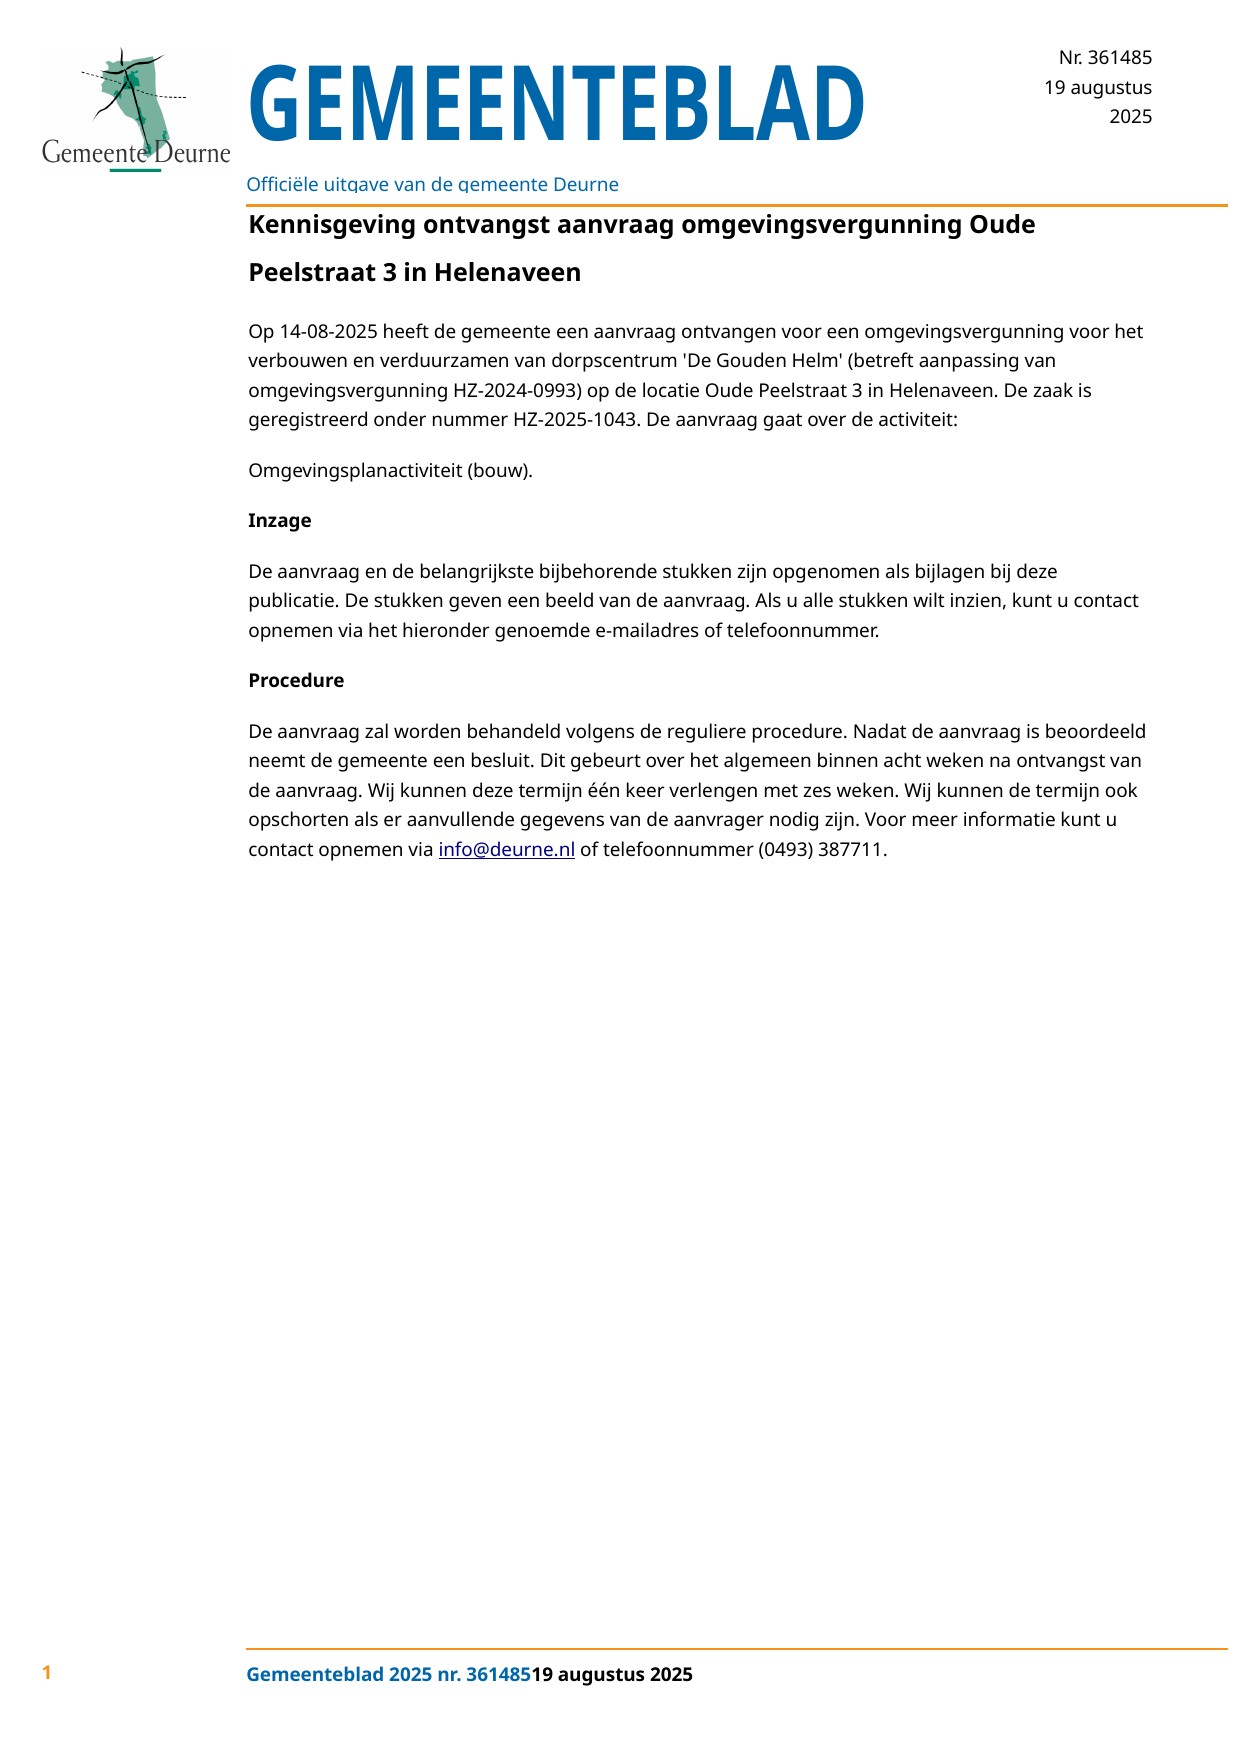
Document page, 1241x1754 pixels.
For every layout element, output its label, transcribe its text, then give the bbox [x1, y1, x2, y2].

text Omgevingsplanactiviteit (bouw). [248, 457, 1152, 483]
text De aanvraag en de belangrijkste bijbehorende stukken zijn opgenomen als bijlagen bij deze publicatie. De stukken geven een beeld van de aanvraag. Als u alle stukken wilt inzien, kunt u contact opnemen via het hieronder genoemde e-mailadres of telefoonnummer. [248, 558, 1152, 643]
text Procedure [248, 667, 1152, 693]
text Op 14-08-2025 heeft de gemeente een aanvraag ontvangen voor een omgevingsvergunning voor het verbouwen en verduurzamen van dorpscentrum 'De Gouden Helm' (betreft aanpassing van omgevingsvergunning HZ-2024-0993) op de locatie Oude Peelstraat 3 in Helenaveen. De zaak is geregistreerd onder nummer HZ-2025-1043. De aanvraag gaat over de activiteit: [248, 318, 1152, 432]
text De aanvraag zal worden behandeld volgens de reguliere procedure. Nadat de aanvraag is beoordeeld neemt de gemeente een besluit. Dit gebeurt over het algemeen binnen acht weken na ontvangst van de aanvraag. Wij kunnen deze termijn één keer verlengen met zes weken. Wij kunnen de termijn ook opschorten als er aanvullende gegevens van de aanvrager nodig zijn. Voor meer informatie kunt u contact opnemen via info@deurne.nl of telefoonnummer (0493) 387711. [248, 718, 1152, 862]
picture [41, 47, 231, 172]
text Inzage [248, 507, 1152, 533]
text Kennisgeving ontvangst aanvraag omgevingsvergunning Oude Peelstraat 3 in Helenaveen [248, 207, 1152, 288]
